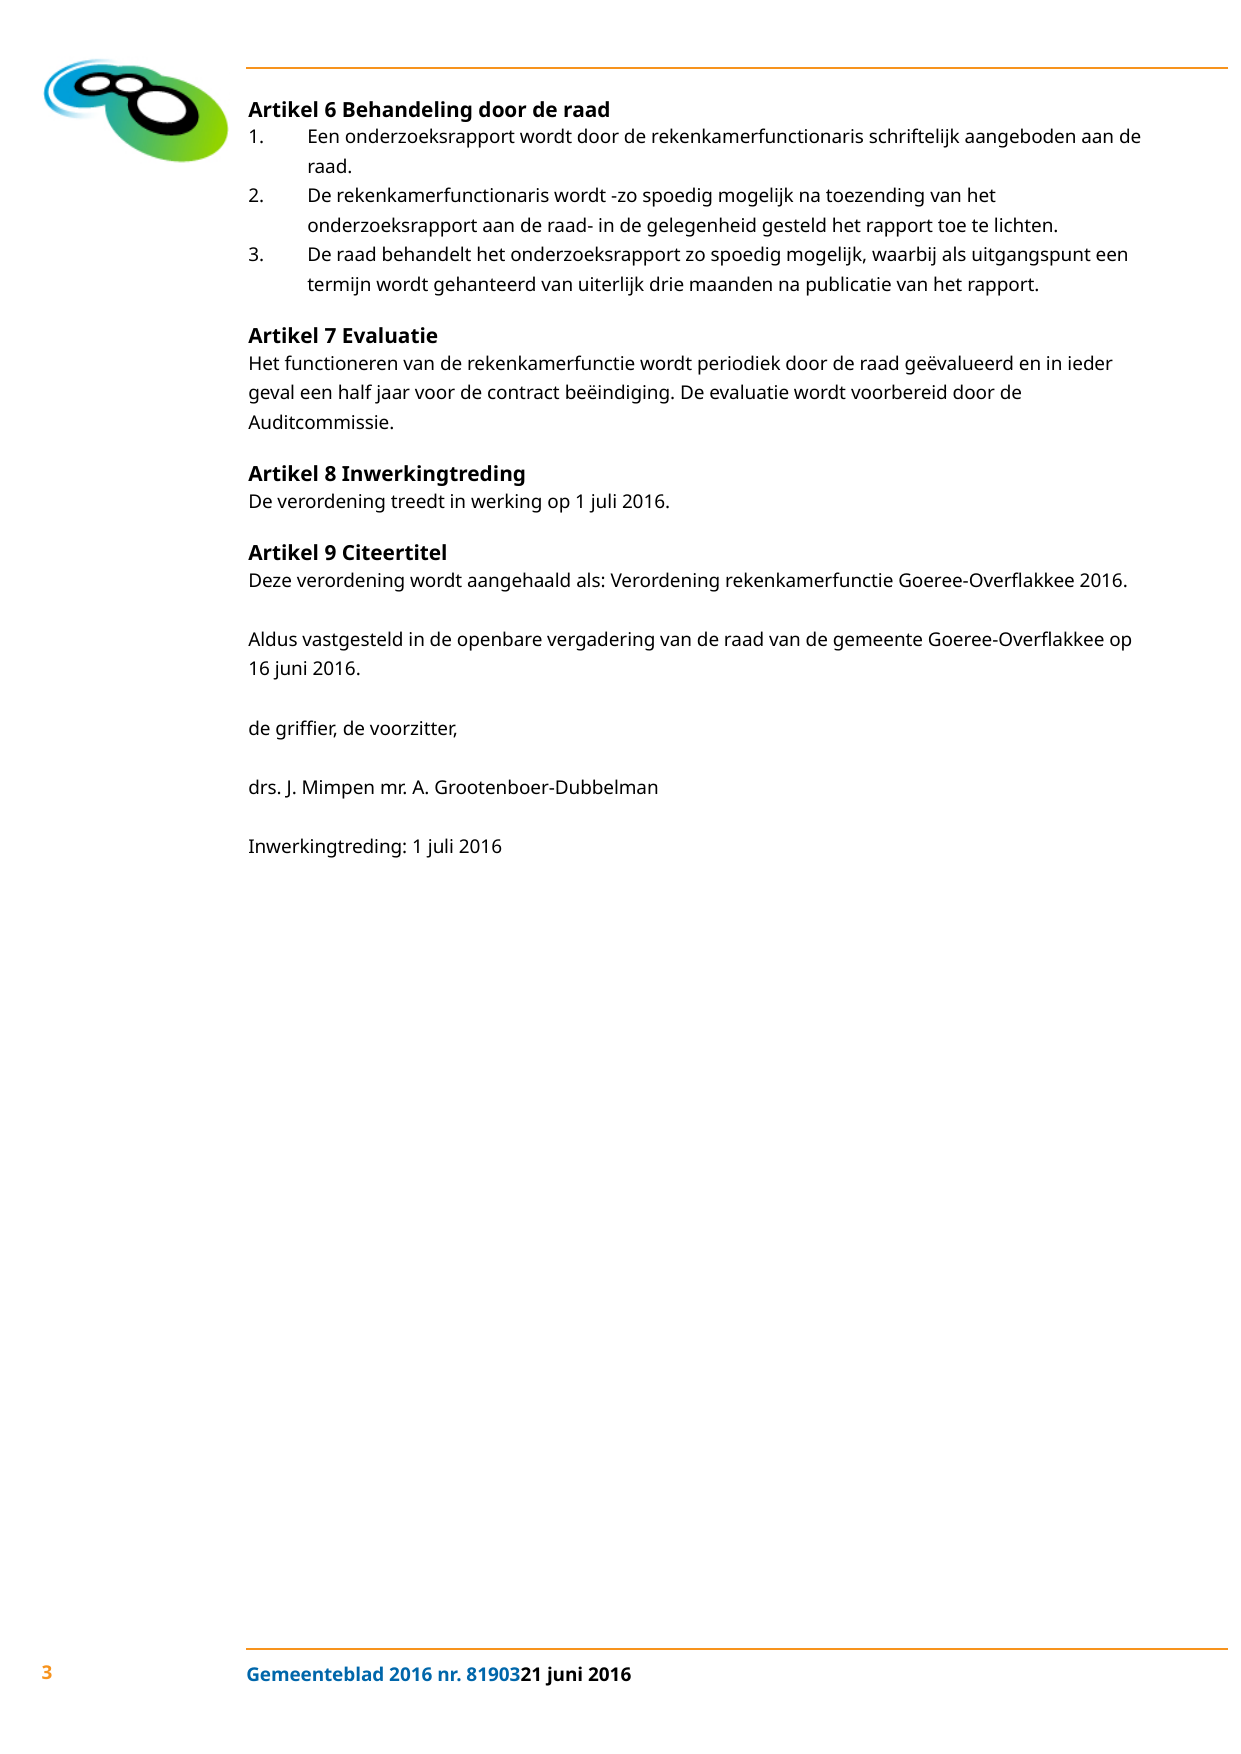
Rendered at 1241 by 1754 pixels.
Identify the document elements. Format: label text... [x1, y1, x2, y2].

list Een onderzoeksrapport wordt door de rekenkamerfunctionaris schriftelijk aangeboden aan de raad. [248, 123, 1152, 178]
text drs. J. Mimpen mr. A. Grootenboer-Dubbelman [248, 774, 1152, 800]
text Aldus vastgesteld in de openbare vergadering van de raad van de gemeente Goeree-Overflakkee op 16 juni 2016. [248, 626, 1152, 681]
text Inwerkingtreding: 1 juli 2016 [248, 833, 1152, 859]
text Artikel 7 Evaluatie [248, 322, 1152, 350]
text Het functioneren van de rekenkamerfunctie wordt periodiek door de raad geëvalueerd en in ieder geval een half jaar voor de contract beëindiging. De evaluatie wordt voorbereid door de Auditcommissie. [248, 350, 1152, 435]
text Artikel 6 Behandeling door de raad [248, 95, 1152, 123]
picture [41, 47, 231, 172]
list De rekenkamerfunctionaris wordt -zo spoedig mogelijk na toezending van het onderzoeksrapport aan de raad- in de gelegenheid gesteld het rapport toe te lichten. [248, 182, 1152, 238]
text Deze verordening wordt aangehaald als: Verordening rekenkamerfunctie Goeree-Overflakkee 2016. [248, 567, 1152, 593]
text Artikel 8 Inwerkingtreding [248, 459, 1152, 488]
text De verordening treedt in werking op 1 juli 2016. [248, 488, 1152, 514]
list De raad behandelt het onderzoeksrapport zo spoedig mogelijk, waarbij als uitgangspunt een termijn wordt gehanteerd van uiterlijk drie maanden na publicatie van het rapport. [248, 242, 1152, 297]
text de griffier, de voorzitter, [248, 715, 1152, 741]
text Artikel 9 Citeertitel [248, 538, 1152, 567]
